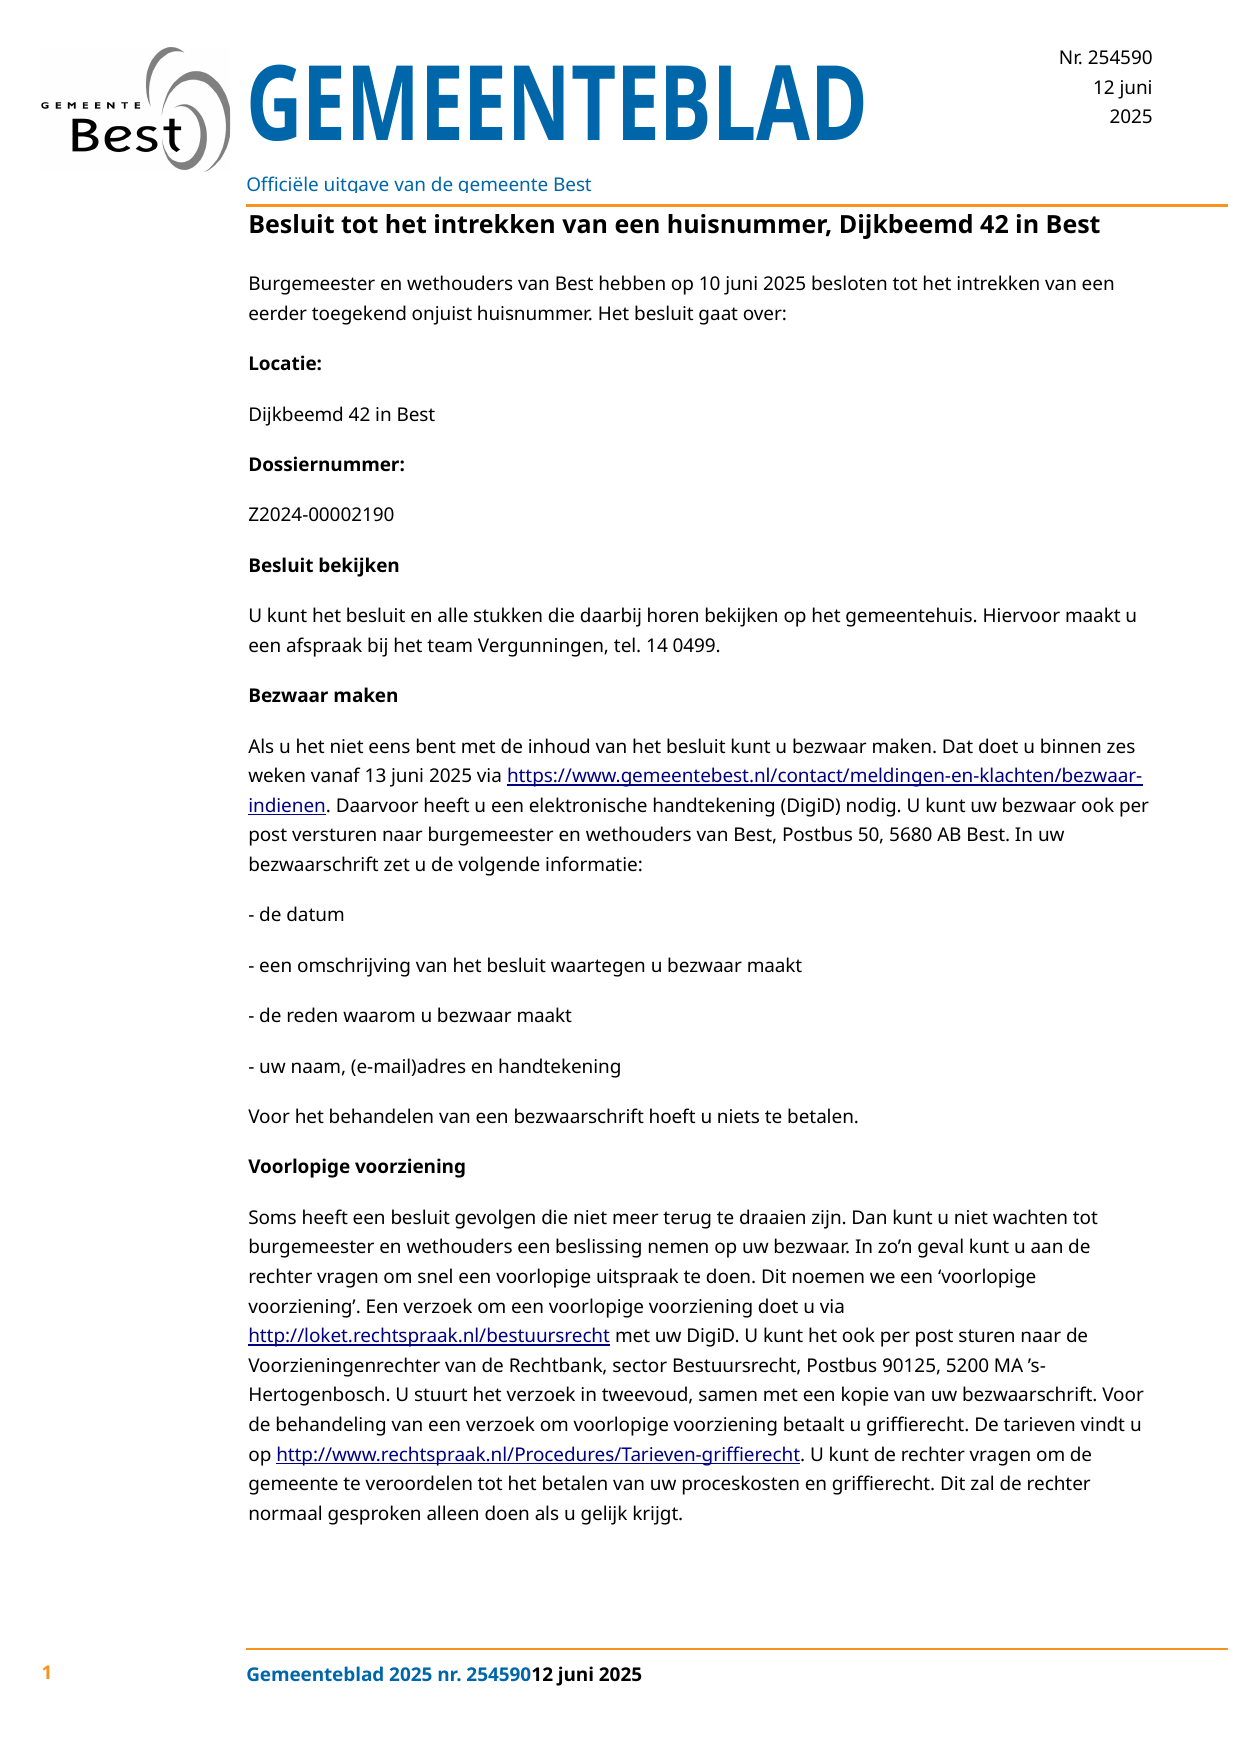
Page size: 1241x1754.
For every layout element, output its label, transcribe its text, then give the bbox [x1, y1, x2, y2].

text Locatie: [248, 350, 1152, 376]
picture [41, 47, 231, 172]
text Bezwaar maken [248, 682, 1152, 708]
text Z2024-00002190 [248, 502, 1152, 527]
text Dijkbeemd 42 in Best [248, 401, 1152, 426]
text - uw naam, (e-mail)adres en handtekening [248, 1053, 1152, 1078]
text Soms heeft een besluit gevolgen die niet meer terug te draaien zijn. Dan kunt u niet wachten tot burgemeester en wethouders een beslissing nemen op uw bezwaar. In zo’n geval kunt u aan de rechter vragen om snel een voorlopige uitspraak te doen. Dit noemen we een ‘voorlopige voorziening’. Een verzoek om een voorlopige voorziening doet u via http://loket.rechtspraak.nl/bestuursrecht met uw DigiD. U kunt het ook per post sturen naar de Voorzieningenrechter van de Rechtbank, sector Bestuursrecht, Postbus 90125, 5200 MA ’s-Hertogenbosch. U stuurt het verzoek in tweevoud, samen met een kopie van uw bezwaarschrift. Voor de behandeling van een verzoek om voorlopige voorziening betaalt u griffierecht. De tarieven vindt u op http://www.rechtspraak.nl/Procedures/Tarieven-griffierecht. U kunt de rechter vragen om de gemeente te veroordelen tot het betalen van uw proceskosten en griffierecht. Dit zal de rechter normaal gesproken alleen doen als u gelijk krijgt. [248, 1204, 1152, 1526]
text Besluit bekijken [248, 552, 1152, 578]
text Besluit tot het intrekken van een huisnummer, Dijkbeemd 42 in Best [248, 207, 1152, 241]
text - de reden waarom u bezwaar maakt [248, 1002, 1152, 1028]
text - de datum [248, 902, 1152, 927]
text Dossiernummer: [248, 451, 1152, 477]
text - een omschrijving van het besluit waartegen u bezwaar maakt [248, 952, 1152, 978]
text U kunt het besluit en alle stukken die daarbij horen bekijken op het gemeentehuis. Hiervoor maakt u een afspraak bij het team Vergunningen, tel. 14 0499. [248, 602, 1152, 658]
text Voorlopige voorziening [248, 1154, 1152, 1179]
text Burgemeester en wethouders van Best hebben op 10 juni 2025 besloten tot het intrekken van een eerder toegekend onjuist huisnummer. Het besluit gaat over: [248, 270, 1152, 326]
text Voor het behandelen van een bezwaarschrift hoeft u niets te betalen. [248, 1103, 1152, 1129]
text Als u het niet eens bent met de inhoud van het besluit kunt u bezwaar maken. Dat doet u binnen zes weken vanaf 13 juni 2025 via https://www.gemeentebest.nl/contact/meldingen-en-klachten/bezwaar-indienen. Daarvoor heeft u een elektronische handtekening (DigiD) nodig. U kunt uw bezwaar ook per post versturen naar burgemeester en wethouders van Best, Postbus 50, 5680 AB Best. In uw bezwaarschrift zet u de volgende informatie: [248, 733, 1152, 877]
